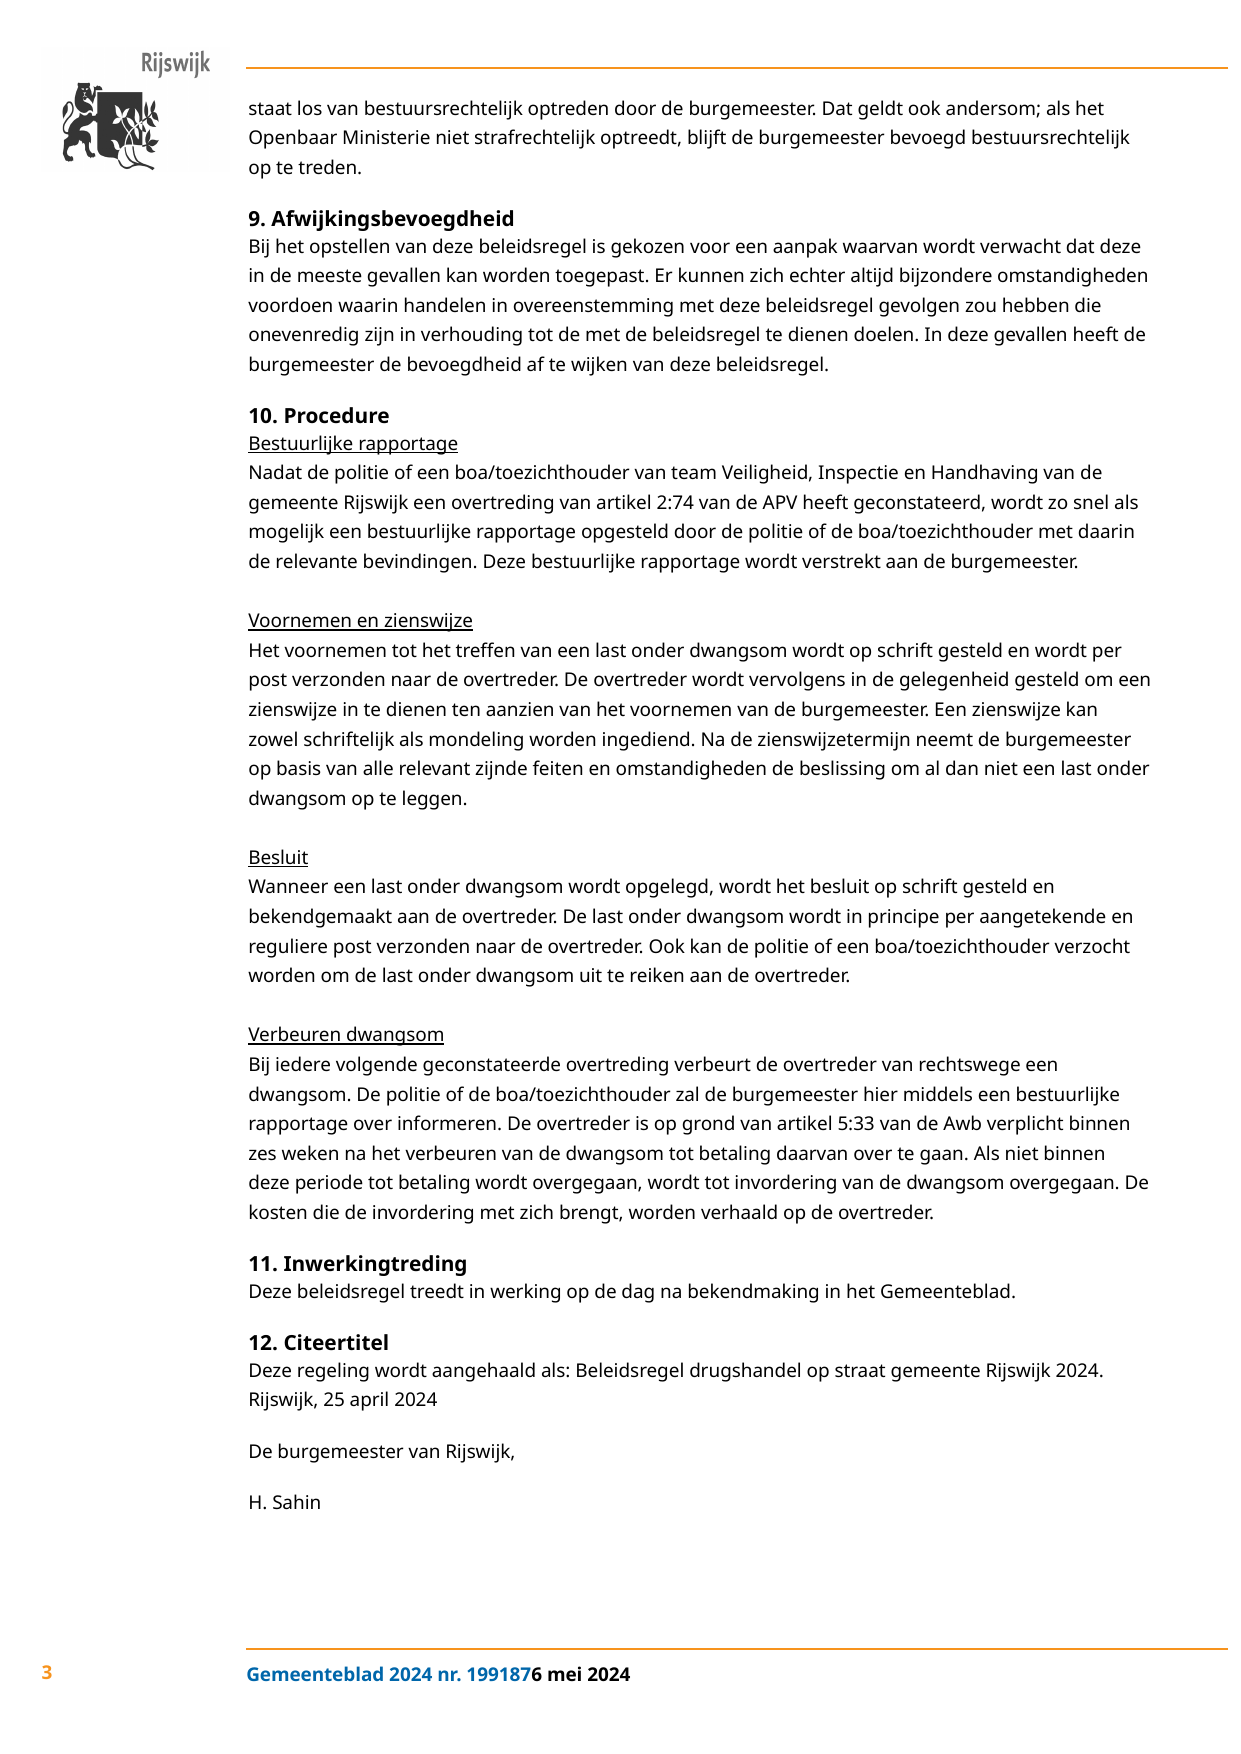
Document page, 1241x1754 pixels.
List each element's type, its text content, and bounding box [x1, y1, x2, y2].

text 9. Afwijkingsbevoegdheid [248, 204, 1152, 233]
text 11. Inwerkingtreding [248, 1249, 1152, 1278]
text H. Sahin [248, 1489, 1152, 1515]
text Bestuurlijke rapportage [248, 430, 1152, 456]
text Deze regeling wordt aangehaald als: Beleidsregel drugshandel op straat gemeente Rijswijk 2024. [248, 1357, 1152, 1383]
text staat los van bestuursrechtelijk optreden door de burgemeester. Dat geldt ook andersom; als het Openbaar Ministerie niet strafrechtelijk optreedt, blijft de burgemeester bevoegd bestuursrechtelijk op te treden. [248, 95, 1152, 180]
text Verbeuren dwangsom [248, 1022, 1152, 1047]
text 10. Procedure [248, 402, 1152, 430]
text Deze beleidsregel treedt in werking op de dag na bekendmaking in het Gemeenteblad. [248, 1278, 1152, 1304]
text 12. Citeertitel [248, 1328, 1152, 1357]
text Besluit [248, 844, 1152, 870]
text Het voornemen tot het treffen van een last onder dwangsom wordt op schrift gesteld en wordt per post verzonden naar de overtreder. De overtreder wordt vervolgens in de gelegenheid gesteld om een zienswijze in te dienen ten aanzien van het voornemen van de burgemeester. Een zienswijze kan zowel schriftelijk als mondeling worden ingediend. Na de zienswijzetermijn neemt de burgemeester op basis van alle relevant zijnde feiten en omstandigheden de beslissing om al dan niet een last onder dwangsom op te leggen. [248, 637, 1152, 811]
text Bij het opstellen van deze beleidsregel is gekozen voor een aanpak waarvan wordt verwacht dat deze in de meeste gevallen kan worden toegepast. Er kunnen zich echter altijd bijzondere omstandigheden voordoen waarin handelen in overeenstemming met deze beleidsregel gevolgen zou hebben die onevenredig zijn in verhouding tot de met de beleidsregel te dienen doelen. In deze gevallen heeft de burgemeester de bevoegdheid af te wijken van deze beleidsregel. [248, 233, 1152, 377]
text Nadat de politie of een boa/toezichthouder van team Veiligheid, Inspectie en Handhaving van de gemeente Rijswijk een overtreding van artikel 2:74 van de APV heeft geconstateerd, wordt zo snel als mogelijk een bestuurlijke rapportage opgesteld door de politie of de boa/toezichthouder met daarin de relevante bevindingen. Deze bestuurlijke rapportage wordt verstrekt aan de burgemeester. [248, 459, 1152, 574]
text De burgemeester van Rijswijk, [248, 1438, 1152, 1464]
picture [41, 47, 231, 172]
text Rijswijk, 25 april 2024 [248, 1386, 1152, 1412]
text Bij iedere volgende geconstateerde overtreding verbeurt de overtreder van rechtswege een dwangsom. De politie of de boa/toezichthouder zal de burgemeester hier middels een bestuurlijke rapportage over informeren. De overtreder is op grond van artikel 5:33 van de Awb verplicht binnen zes weken na het verbeuren van de dwangsom tot betaling daarvan over te gaan. Als niet binnen deze periode tot betaling wordt overgegaan, wordt tot invordering van de dwangsom overgegaan. De kosten die de invordering met zich brengt, worden verhaald op de overtreder. [248, 1051, 1152, 1225]
text Wanneer een last onder dwangsom wordt opgelegd, wordt het besluit op schrift gesteld en bekendgemaakt aan de overtreder. De last onder dwangsom wordt in principe per aangetekende en reguliere post verzonden naar de overtreder. Ook kan de politie of een boa/toezichthouder verzocht worden om de last onder dwangsom uit te reiken aan de overtreder. [248, 874, 1152, 988]
text Voornemen en zienswijze [248, 607, 1152, 633]
